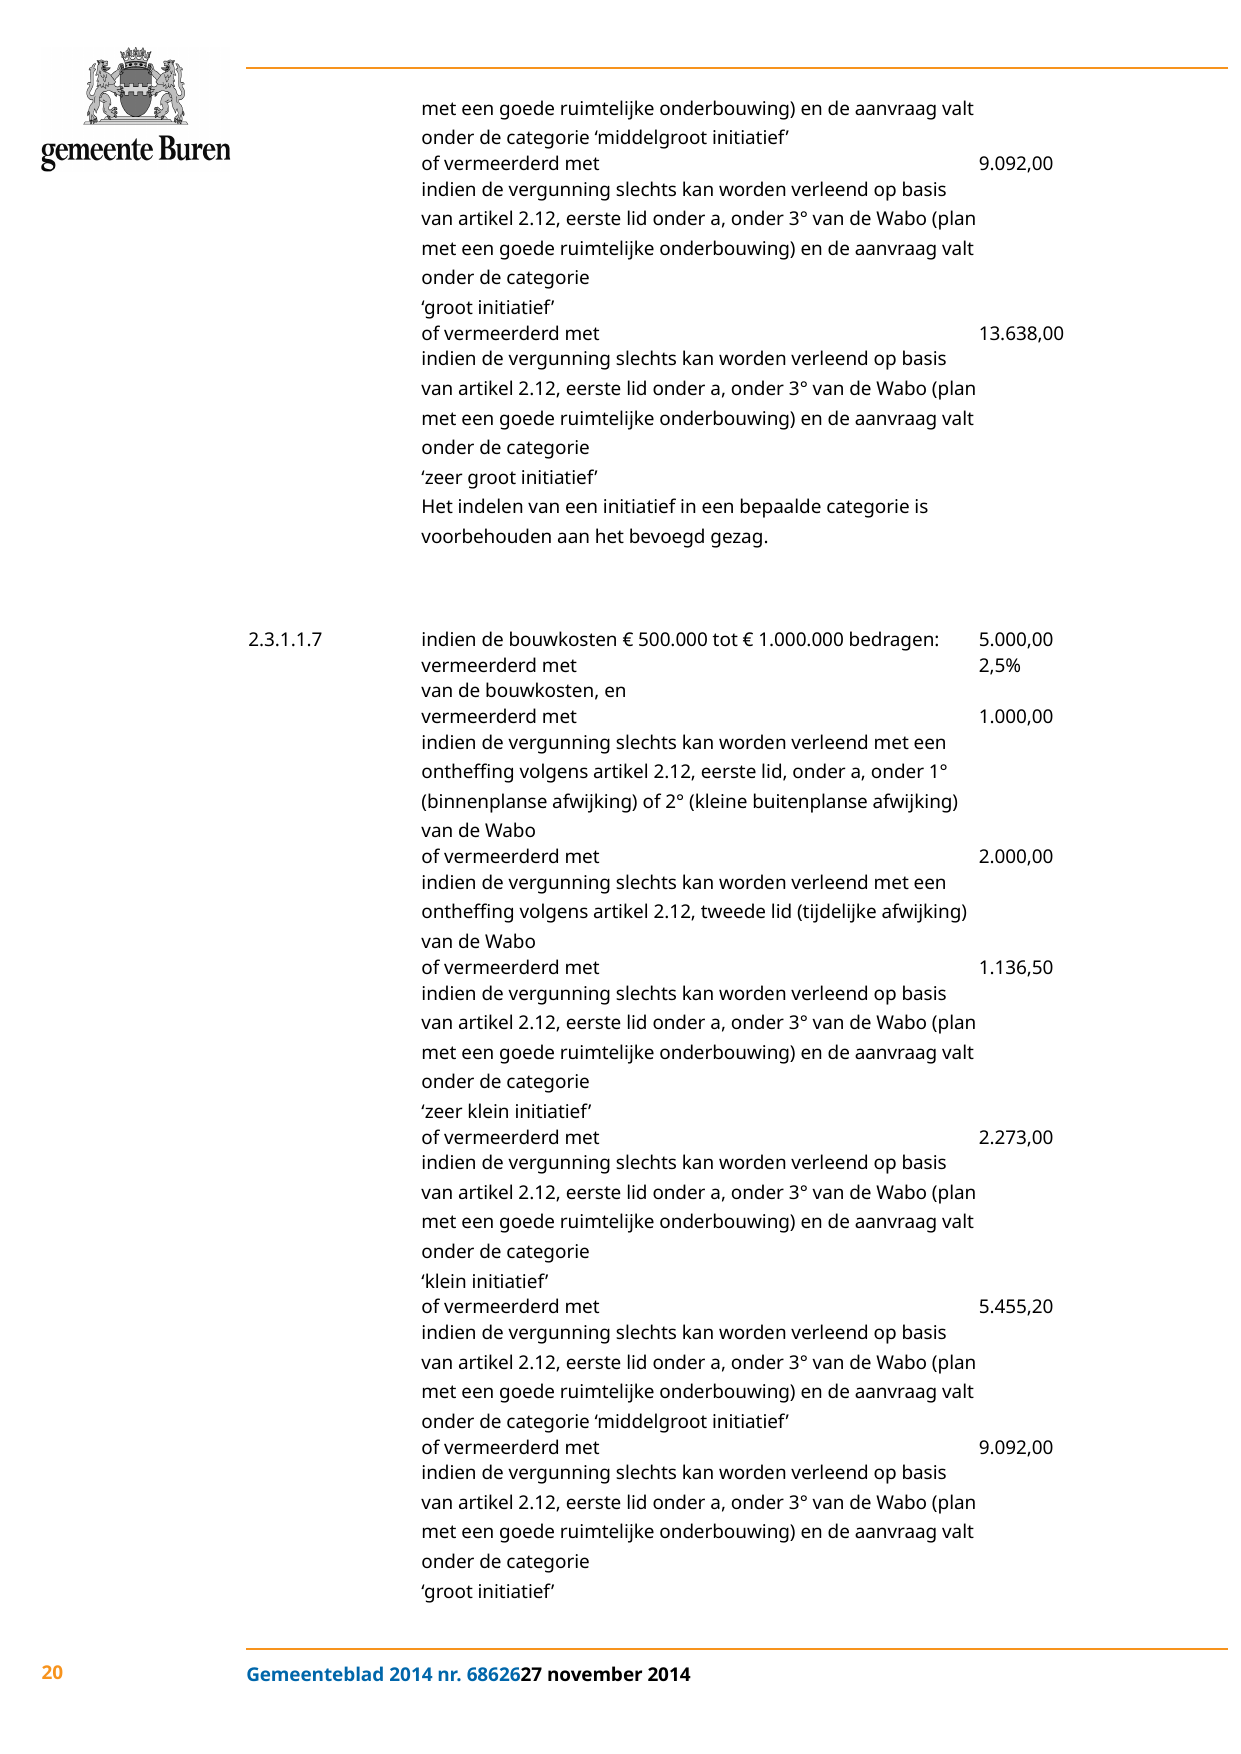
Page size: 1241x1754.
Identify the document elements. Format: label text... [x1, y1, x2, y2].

table_cell of vermeerderd met [421, 1124, 978, 1149]
table_cell 1.136,50 [979, 954, 1152, 980]
table_cell [248, 1434, 421, 1459]
table_cell [248, 678, 421, 703]
table_cell 9.092,00 [979, 150, 1152, 176]
table_header indien de bouwkosten € 500.000 tot € 1.000.000 bedragen: [421, 626, 978, 652]
table_cell [979, 1460, 1152, 1604]
table_cell [248, 980, 421, 1124]
table_cell of vermeerderd met [421, 320, 978, 346]
table_cell [248, 1124, 421, 1149]
table_cell indien de vergunning slechts kan worden verleend op basis van artikel 2.12, eerste lid onder a, onder 3° van de Wabo (plan met een goede ruimtelijke onderbouwing) en de aanvraag valt onder de categorie ‘groot initiatief’ [421, 1460, 978, 1604]
table_cell [248, 346, 421, 549]
table_cell indien de vergunning slechts kan worden verleend op basis van artikel 2.12, eerste lid onder a, onder 3° van de Wabo (plan met een goede ruimtelijke onderbouwing) en de aanvraag valt onder de categorie ‘zeer groot initiatief’ Het indelen van een initiatief in een bepaalde categorie is voorbehouden aan het bevoegd gezag. [421, 346, 978, 549]
table_cell 2.000,00 [979, 844, 1152, 869]
picture [41, 47, 231, 172]
table_cell indien de vergunning slechts kan worden verleend op basis van artikel 2.12, eerste lid onder a, onder 3° van de Wabo (plan met een goede ruimtelijke onderbouwing) en de aanvraag valt onder de categorie ‘middelgroot initiatief’ [421, 1319, 978, 1434]
table_cell indien de vergunning slechts kan worden verleend op basis van artikel 2.12, eerste lid onder a, onder 3° van de Wabo (plan met een goede ruimtelijke onderbouwing) en de aanvraag valt onder de categorie ‘zeer klein initiatief’ [421, 980, 978, 1124]
table_cell 1.000,00 [979, 703, 1152, 729]
table_cell [248, 150, 421, 176]
table_cell met een goede ruimtelijke onderbouwing) en de aanvraag valt onder de categorie ‘middelgroot initiatief’ [421, 95, 978, 150]
table_cell [979, 678, 1152, 703]
table_cell 2,5% [979, 652, 1152, 677]
table_cell of vermeerderd met [421, 954, 978, 980]
table_cell [248, 320, 421, 346]
table_cell [248, 549, 421, 574]
table_cell indien de vergunning slechts kan worden verleend op basis van artikel 2.12, eerste lid onder a, onder 3° van de Wabo (plan met een goede ruimtelijke onderbouwing) en de aanvraag valt onder de categorie ‘klein initiatief’ [421, 1150, 978, 1294]
table_cell [979, 980, 1152, 1124]
table_cell vermeerderd met [421, 703, 978, 729]
table_cell of vermeerderd met [421, 150, 978, 176]
table_cell [248, 1150, 421, 1294]
table_cell [248, 844, 421, 869]
table_cell 9.092,00 [979, 1434, 1152, 1459]
table_cell [979, 1150, 1152, 1294]
table_cell of vermeerderd met [421, 1294, 978, 1319]
table_cell [248, 703, 421, 729]
table_cell [979, 95, 1152, 150]
table_cell [248, 954, 421, 980]
table_cell [248, 729, 421, 843]
table_cell [248, 1460, 421, 1604]
table_cell [248, 95, 421, 150]
table_cell 2.273,00 [979, 1124, 1152, 1149]
table_cell of vermeerderd met [421, 1434, 978, 1459]
table_cell van de bouwkosten, en [421, 678, 978, 703]
table_cell [979, 869, 1152, 954]
table_cell [421, 549, 978, 574]
table_cell [979, 1319, 1152, 1434]
table_header 5.000,00 [979, 626, 1152, 652]
table_cell vermeerderd met [421, 652, 978, 677]
table_cell [248, 176, 421, 320]
table_cell 5.455,20 [979, 1294, 1152, 1319]
table_cell 13.638,00 [979, 320, 1152, 346]
table_cell indien de vergunning slechts kan worden verleend met een ontheffing volgens artikel 2.12, tweede lid (tijdelijke afwijking) van de Wabo [421, 869, 978, 954]
table_cell [248, 869, 421, 954]
table_cell [248, 1294, 421, 1319]
table_cell of vermeerderd met [421, 844, 978, 869]
table_cell indien de vergunning slechts kan worden verleend op basis van artikel 2.12, eerste lid onder a, onder 3° van de Wabo (plan met een goede ruimtelijke onderbouwing) en de aanvraag valt onder de categorie ‘groot initiatief’ [421, 176, 978, 320]
table_cell indien de vergunning slechts kan worden verleend met een ontheffing volgens artikel 2.12, eerste lid, onder a, onder 1° (binnenplanse afwijking) of 2° (kleine buitenplanse afwijking) van de Wabo [421, 729, 978, 843]
table_cell [979, 729, 1152, 843]
table_cell [979, 346, 1152, 549]
table_cell [248, 652, 421, 677]
table_cell [979, 176, 1152, 320]
table_cell [979, 549, 1152, 574]
table_header 2.3.1.1.7 [248, 626, 421, 652]
table_cell [248, 1319, 421, 1434]
